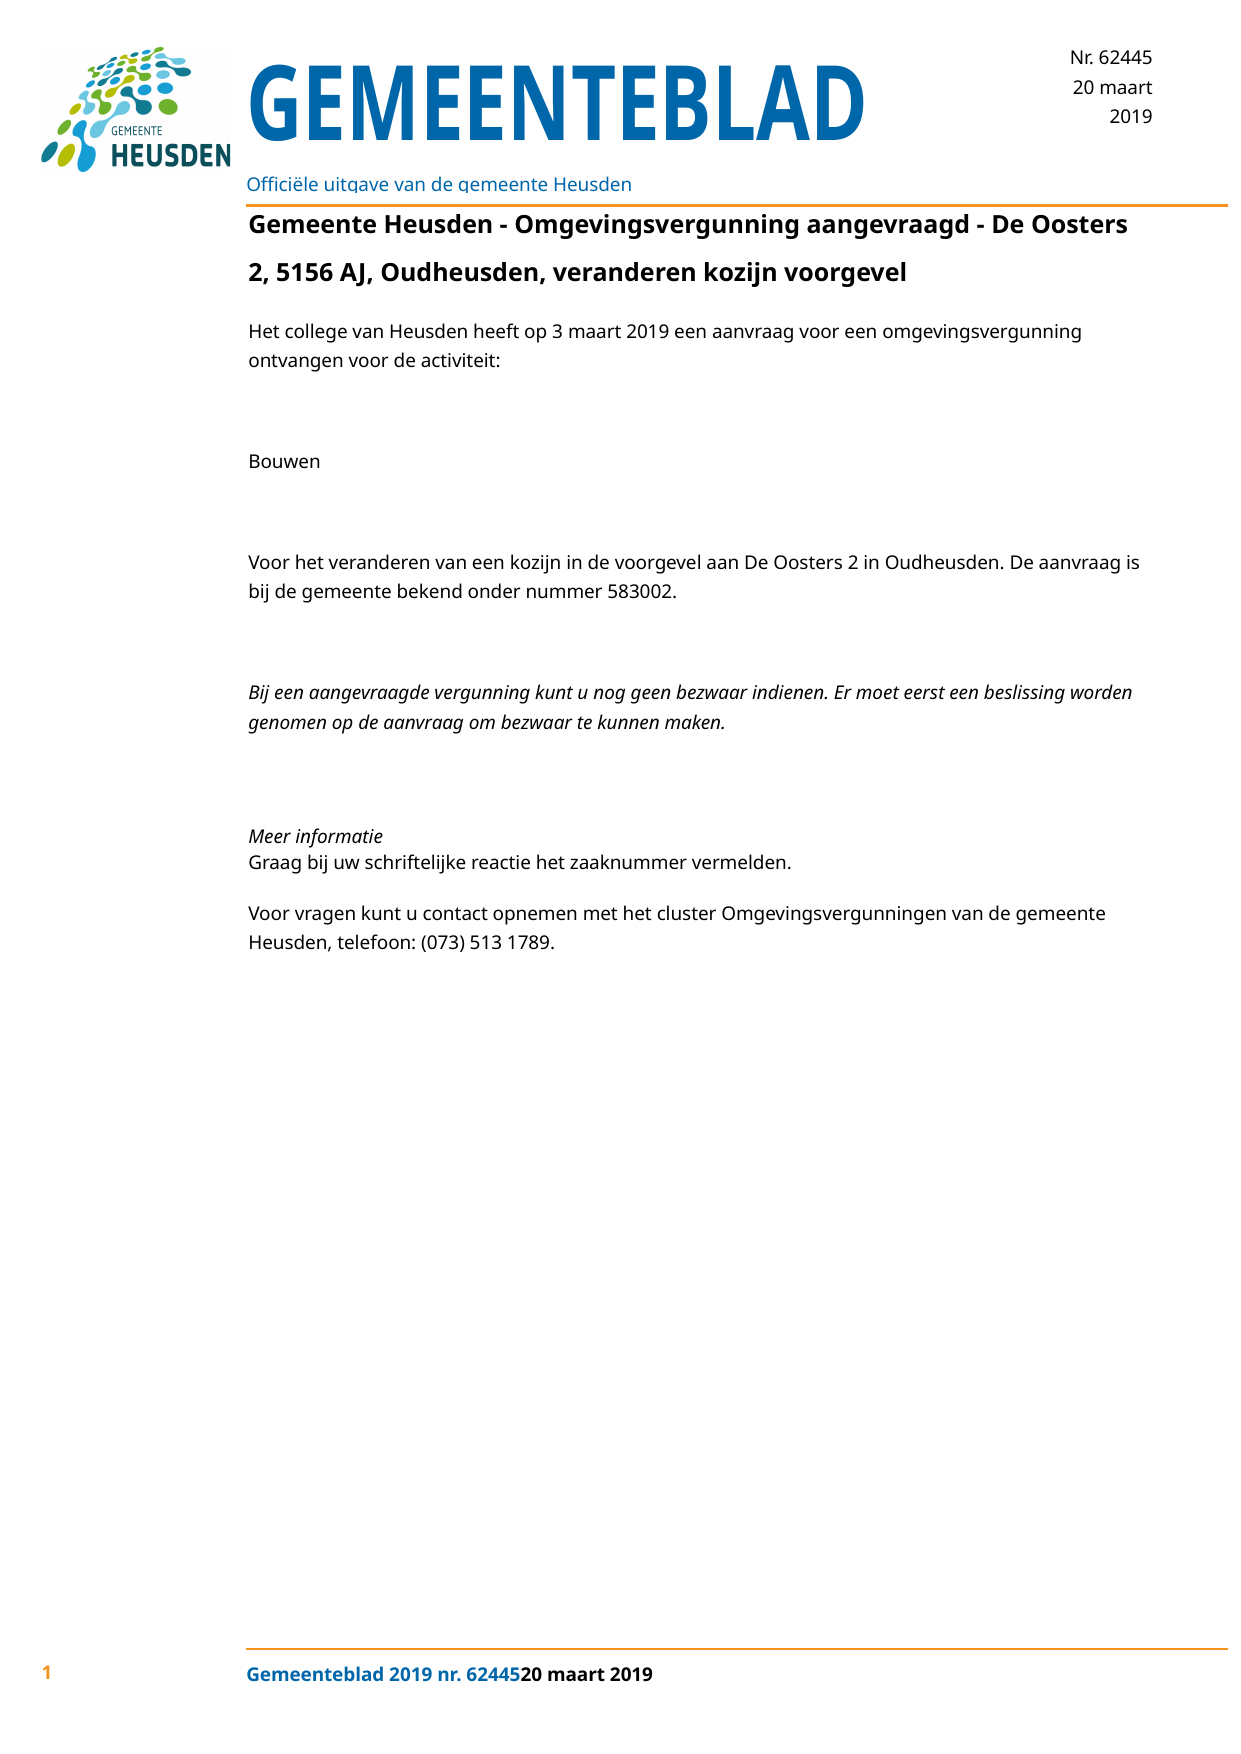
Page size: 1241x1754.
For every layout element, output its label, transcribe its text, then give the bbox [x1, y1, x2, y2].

text Voor het veranderen van een kozijn in de voorgevel aan De Oosters 2 in Oudheusden. De aanvraag is bij de gemeente bekend onder nummer 583002. [248, 549, 1152, 604]
text Gemeente Heusden - Omgevingsvergunning aangevraagd - De Oosters 2, 5156 AJ, Oudheusden, veranderen kozijn voorgevel [248, 207, 1152, 288]
text Graag bij uw schriftelijke reactie het zaaknummer vermelden. [248, 849, 1152, 875]
picture [41, 47, 231, 172]
text Meer informatie [248, 823, 1152, 849]
text Voor vragen kunt u contact opnemen met het cluster Omgevingsvergunningen van de gemeente Heusden, telefoon: (073) 513 1789. [248, 900, 1152, 955]
text Bouwen [248, 448, 1152, 474]
text Het college van Heusden heeft op 3 maart 2019 een aanvraag voor een omgevingsvergunning ontvangen voor de activiteit: [248, 318, 1152, 373]
text Bij een aangevraagde vergunning kunt u nog geen bezwaar indienen. Er moet eerst een beslissing worden genomen op de aanvraag om bezwaar te kunnen maken. [248, 679, 1152, 735]
